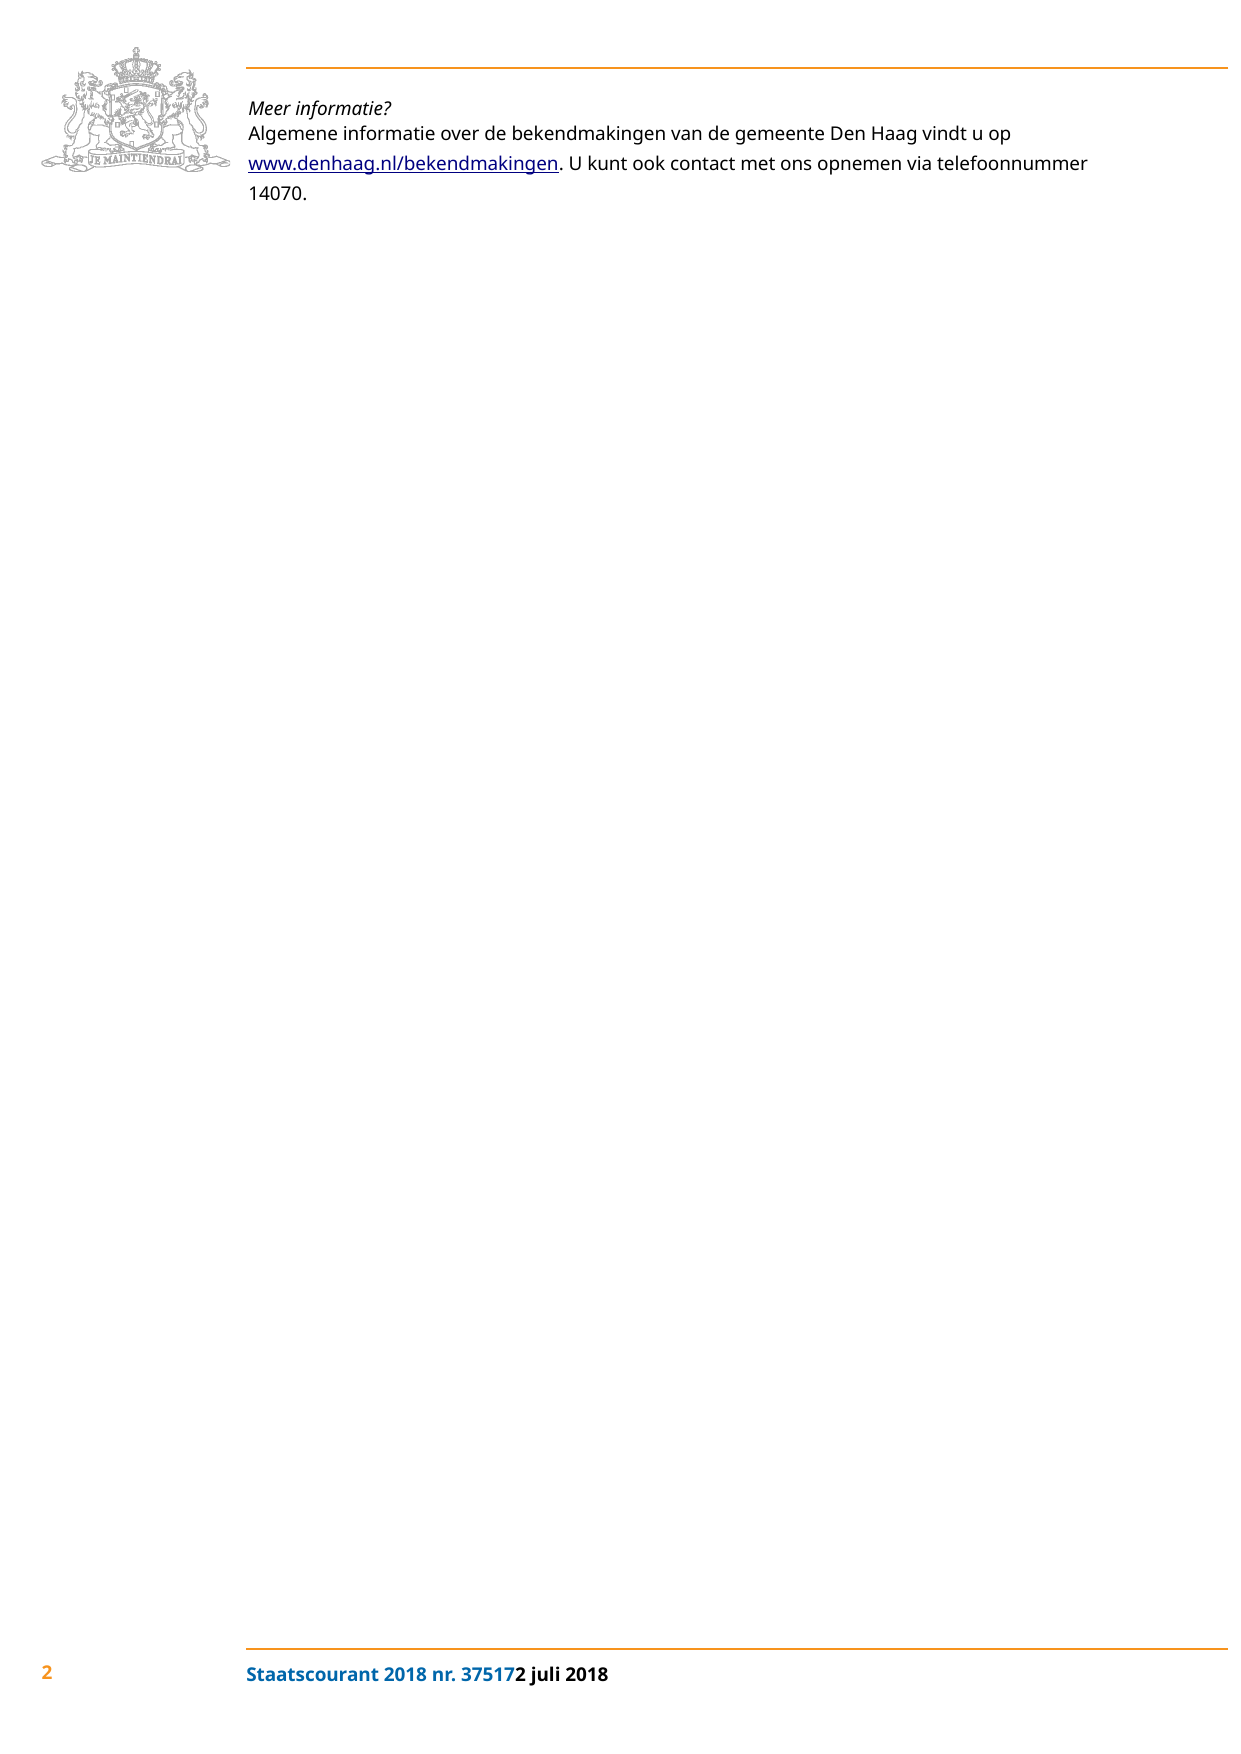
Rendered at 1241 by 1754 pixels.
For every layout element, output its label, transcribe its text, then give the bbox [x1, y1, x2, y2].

text Meer informatie? [248, 95, 1152, 121]
picture [41, 47, 231, 172]
text Algemene informatie over de bekendmakingen van de gemeente Den Haag vindt u op www.denhaag.nl/bekendmakingen. U kunt ook contact met ons opnemen via telefoonnummer 14070. [248, 121, 1152, 205]
